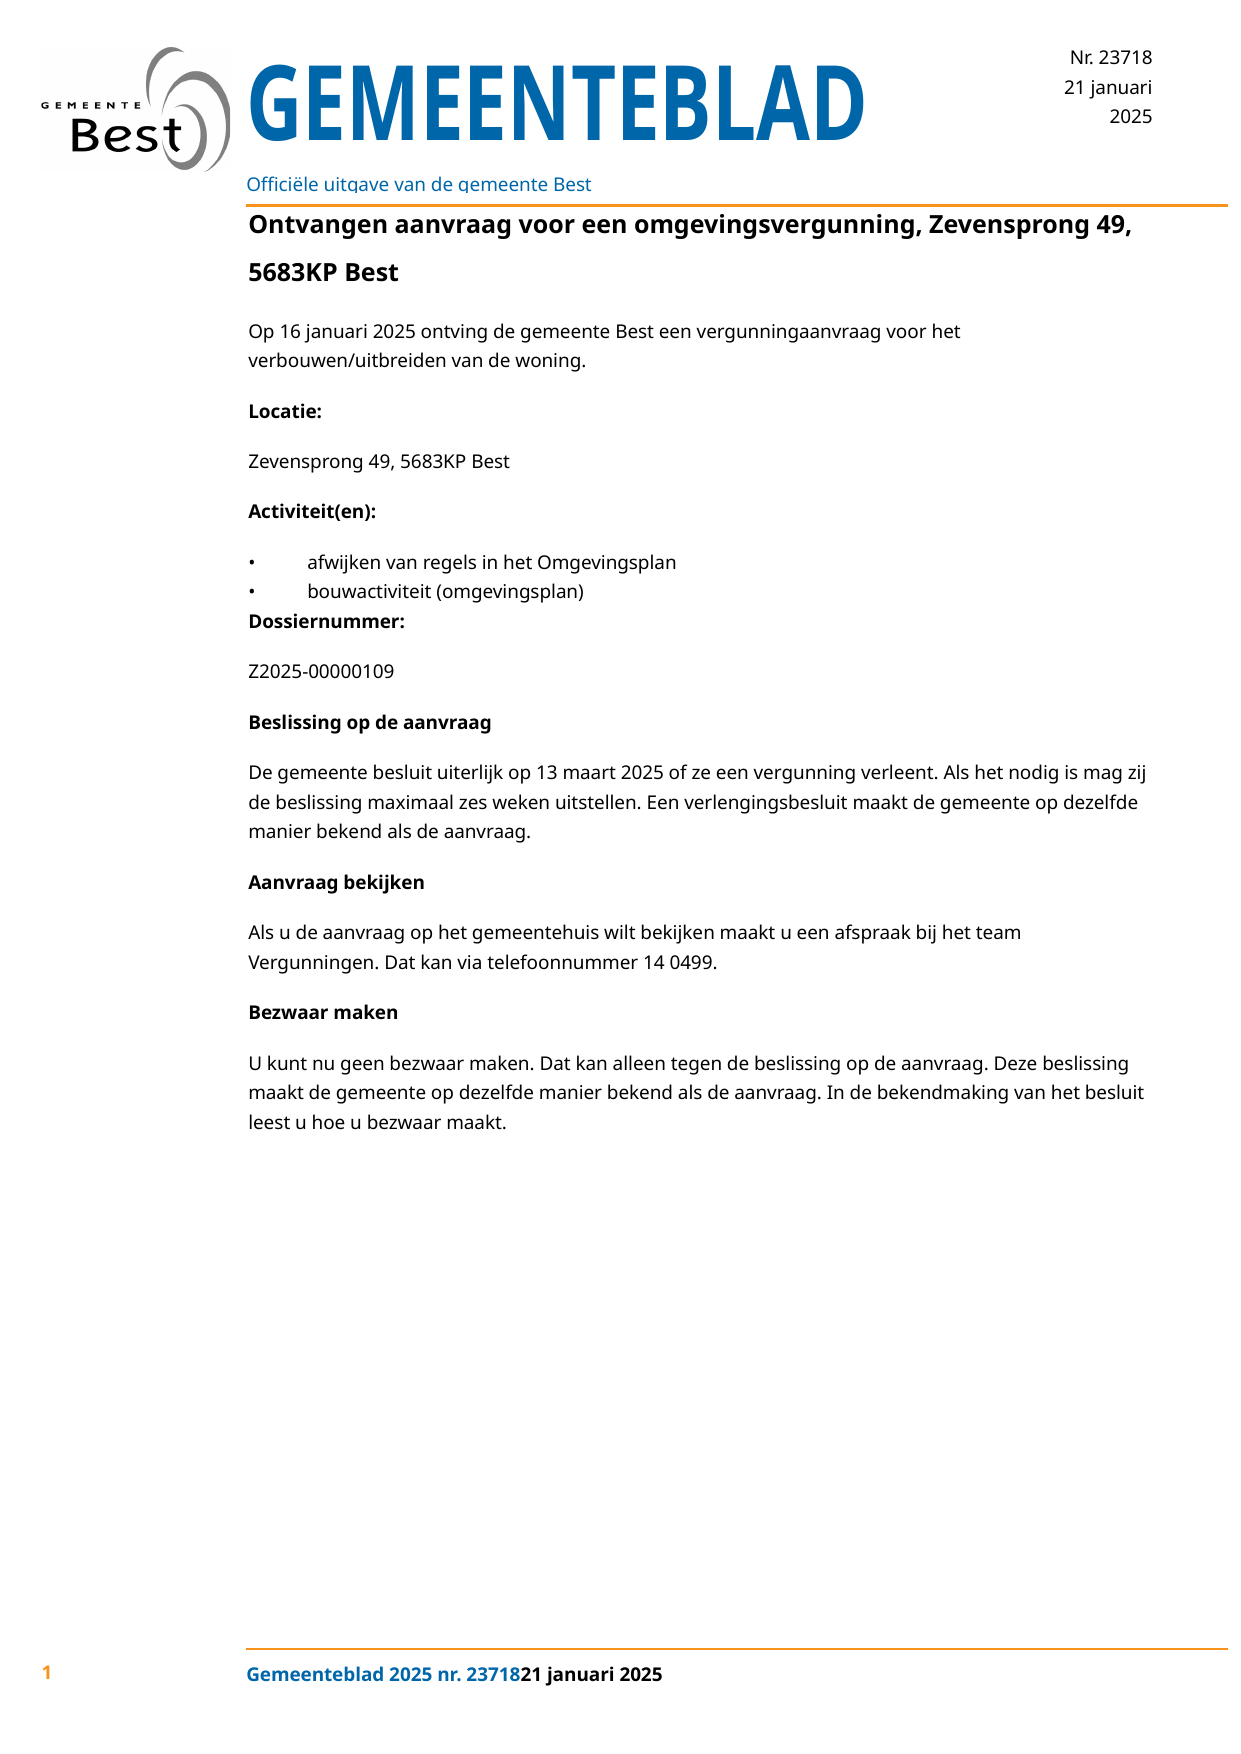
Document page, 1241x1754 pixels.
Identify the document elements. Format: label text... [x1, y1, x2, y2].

text U kunt nu geen bezwaar maken. Dat kan alleen tegen de beslissing op de aanvraag. Deze beslissing maakt de gemeente op dezelfde manier bekend als de aanvraag. In de bekendmaking van het besluit leest u hoe u bezwaar maakt. [248, 1050, 1152, 1135]
text Op 16 januari 2025 ontving de gemeente Best een vergunningaanvraag voor het verbouwen/uitbreiden van de woning. [248, 318, 1152, 373]
text Dossiernummer: [248, 608, 1152, 634]
text Bezwaar maken [248, 999, 1152, 1025]
text Als u de aanvraag op het gemeentehuis wilt bekijken maakt u een afspraak bij het team Vergunningen. Dat kan via telefoonnummer 14 0499. [248, 919, 1152, 975]
text Aanvraag bekijken [248, 869, 1152, 895]
text Locatie: [248, 398, 1152, 424]
text Z2025-00000109 [248, 659, 1152, 684]
text Zevensprong 49, 5683KP Best [248, 448, 1152, 474]
text Beslissing op de aanvraag [248, 709, 1152, 735]
text De gemeente besluit uiterlijk op 13 maart 2025 of ze een vergunning verleent. Als het nodig is mag zij de beslissing maximaal zes weken uitstellen. Een verlengingsbesluit maakt de gemeente op dezelfde manier bekend als de aanvraag. [248, 759, 1152, 844]
list bouwactiviteit (omgevingsplan) [248, 579, 1152, 604]
text Ontvangen aanvraag voor een omgevingsvergunning, Zevensprong 49, 5683KP Best [248, 207, 1152, 288]
picture [41, 47, 231, 172]
text Activiteit(en): [248, 499, 1152, 524]
list afwijken van regels in het Omgevingsplan [248, 549, 1152, 575]
